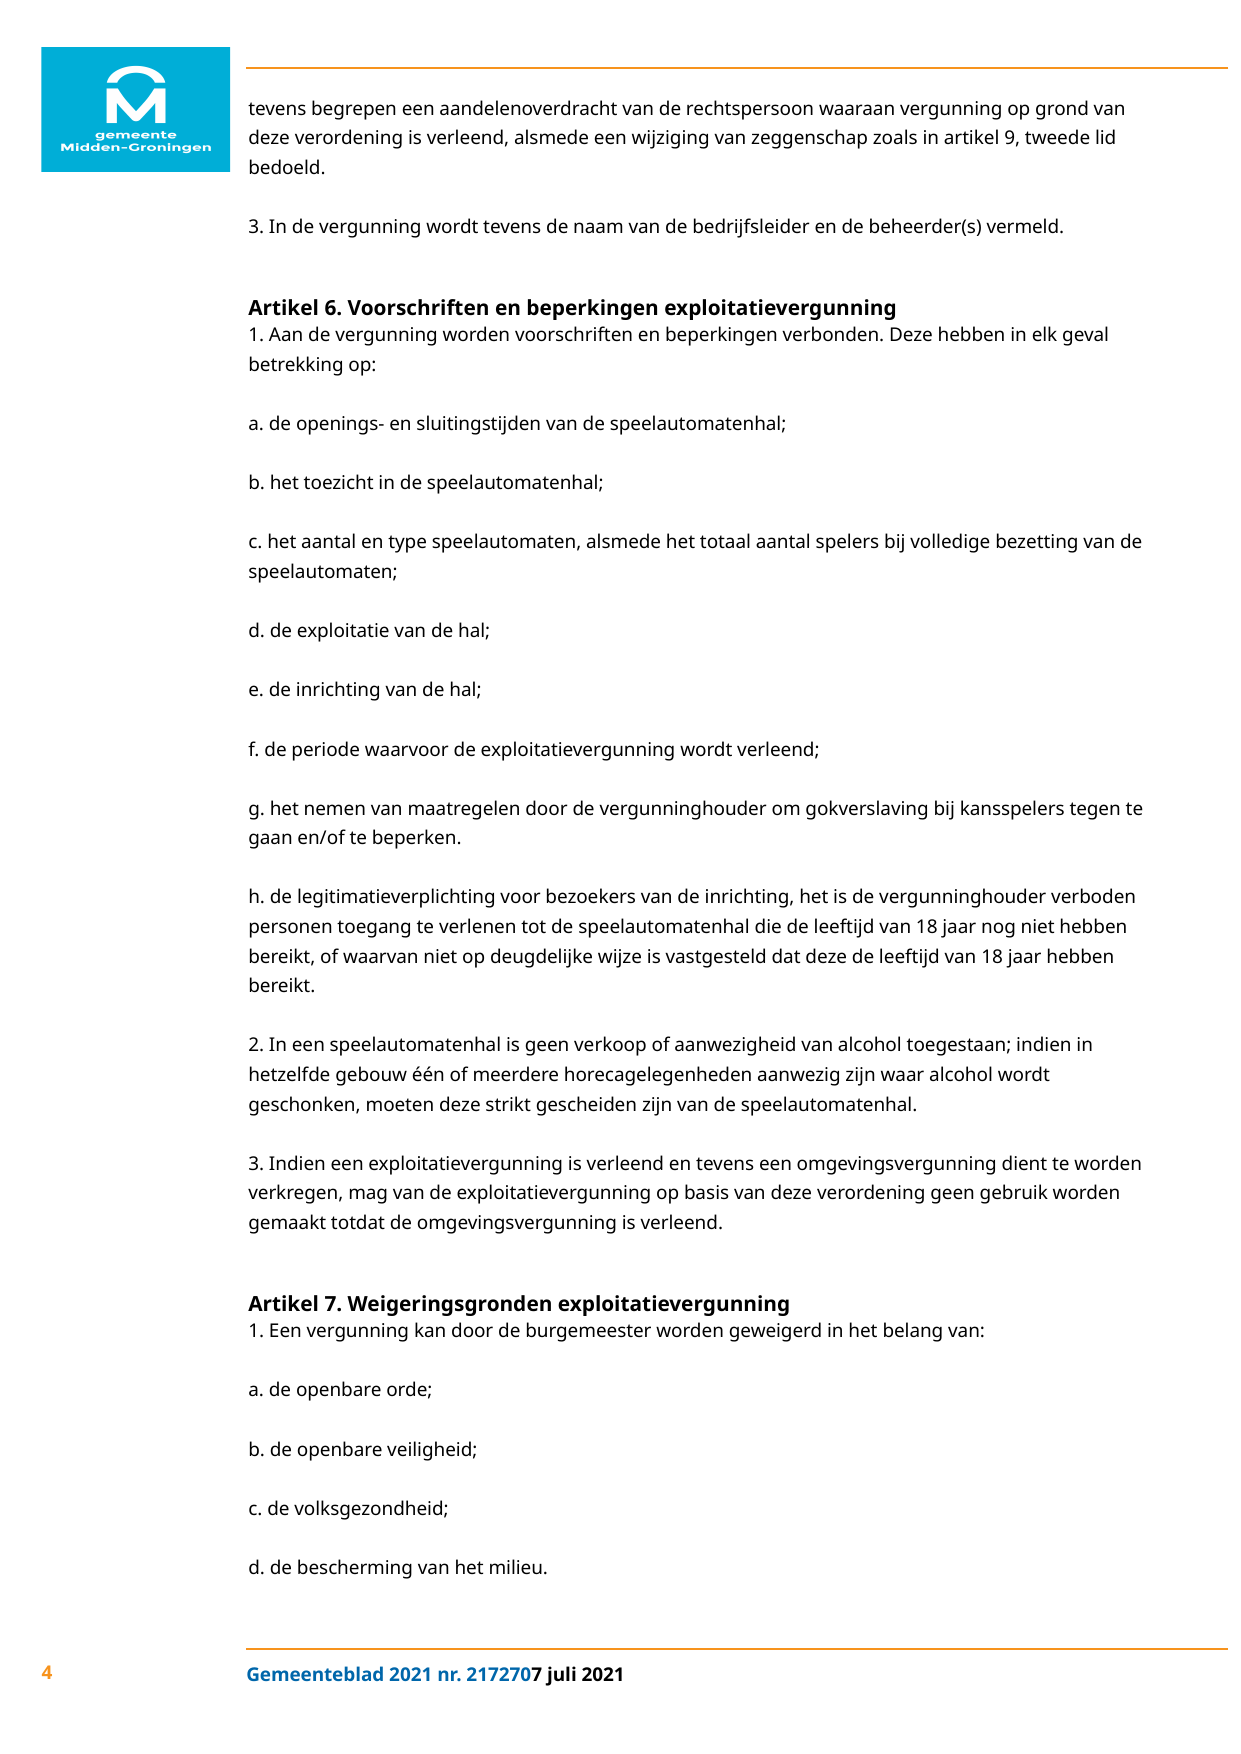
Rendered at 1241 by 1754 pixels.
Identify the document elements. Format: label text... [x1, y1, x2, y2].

text 1. Een vergunning kan door de burgemeester worden geweigerd in het belang van: [248, 1317, 1152, 1343]
text h. de legitimatieverplichting voor bezoekers van de inrichting, het is de vergunninghouder verboden personen toegang te verlenen tot de speelautomatenhal die de leeftijd van 18 jaar nog niet hebben bereikt, of waarvan niet op deugdelijke wijze is vastgesteld dat deze de leeftijd van 18 jaar hebben bereikt. [248, 884, 1152, 998]
picture [184, 146, 190, 153]
text g. het nemen van maatregelen door de vergunninghouder om gokverslaving bij kansspelers tegen te gaan en/of te beperken. [248, 795, 1152, 850]
text c. de volksgezondheid; [248, 1495, 1152, 1521]
text d. de exploitatie van de hal; [248, 617, 1152, 643]
text a. de openbare orde; [248, 1377, 1152, 1402]
text Artikel 6. Voorschriften en beperkingen exploitatievergunning [248, 293, 1152, 322]
text f. de periode waarvoor de exploitatievergunning wordt verleend; [248, 736, 1152, 761]
text e. de inrichting van de hal; [248, 677, 1152, 702]
text b. het toezicht in de speelautomatenhal; [248, 469, 1152, 495]
picture [108, 66, 164, 82]
text a. de openings- en sluitingstijden van de speelautomatenhal; [248, 410, 1152, 436]
text d. de bescherming van het milieu. [248, 1554, 1152, 1580]
text 3. Indien een exploitatievergunning is verleend en tevens een omgevingsvergunning dient te worden verkregen, mag van de exploitatievergunning op basis van deze verordening geen gebruik worden gemaakt totdat de omgevingsvergunning is verleend. [248, 1150, 1152, 1235]
text c. het aantal en type speelautomaten, alsmede het totaal aantal spelers bij volledige bezetting van de speelautomaten; [248, 529, 1152, 584]
text 2. In een speelautomatenhal is geen verkoop of aanwezigheid van alcohol toegestaan; indien in hetzelfde gebouw één of meerdere horecagelegenheden aanwezig zijn waar alcohol wordt geschonken, moeten deze strikt gescheiden zijn van de speelautomatenhal. [248, 1032, 1152, 1116]
text 1. Aan de vergunning worden voorschriften en beperkingen verbonden. Deze hebben in elk geval betrekking op: [248, 322, 1152, 377]
text 3. In de vergunning wordt tevens de naam van de bedrijfsleider en de beheerder(s) vermeld. [248, 213, 1152, 239]
text b. de openbare veiligheid; [248, 1436, 1152, 1462]
text tevens begrepen een aandelenoverdracht van de rechtspersoon waaraan vergunning op grond van deze verordening is verleend, alsmede een wijziging van zeggenschap zoals in artikel 9, tweede lid bedoeld. [248, 95, 1152, 180]
picture [107, 89, 165, 122]
text Artikel 7. Weigeringsgronden exploitatievergunning [248, 1289, 1152, 1317]
